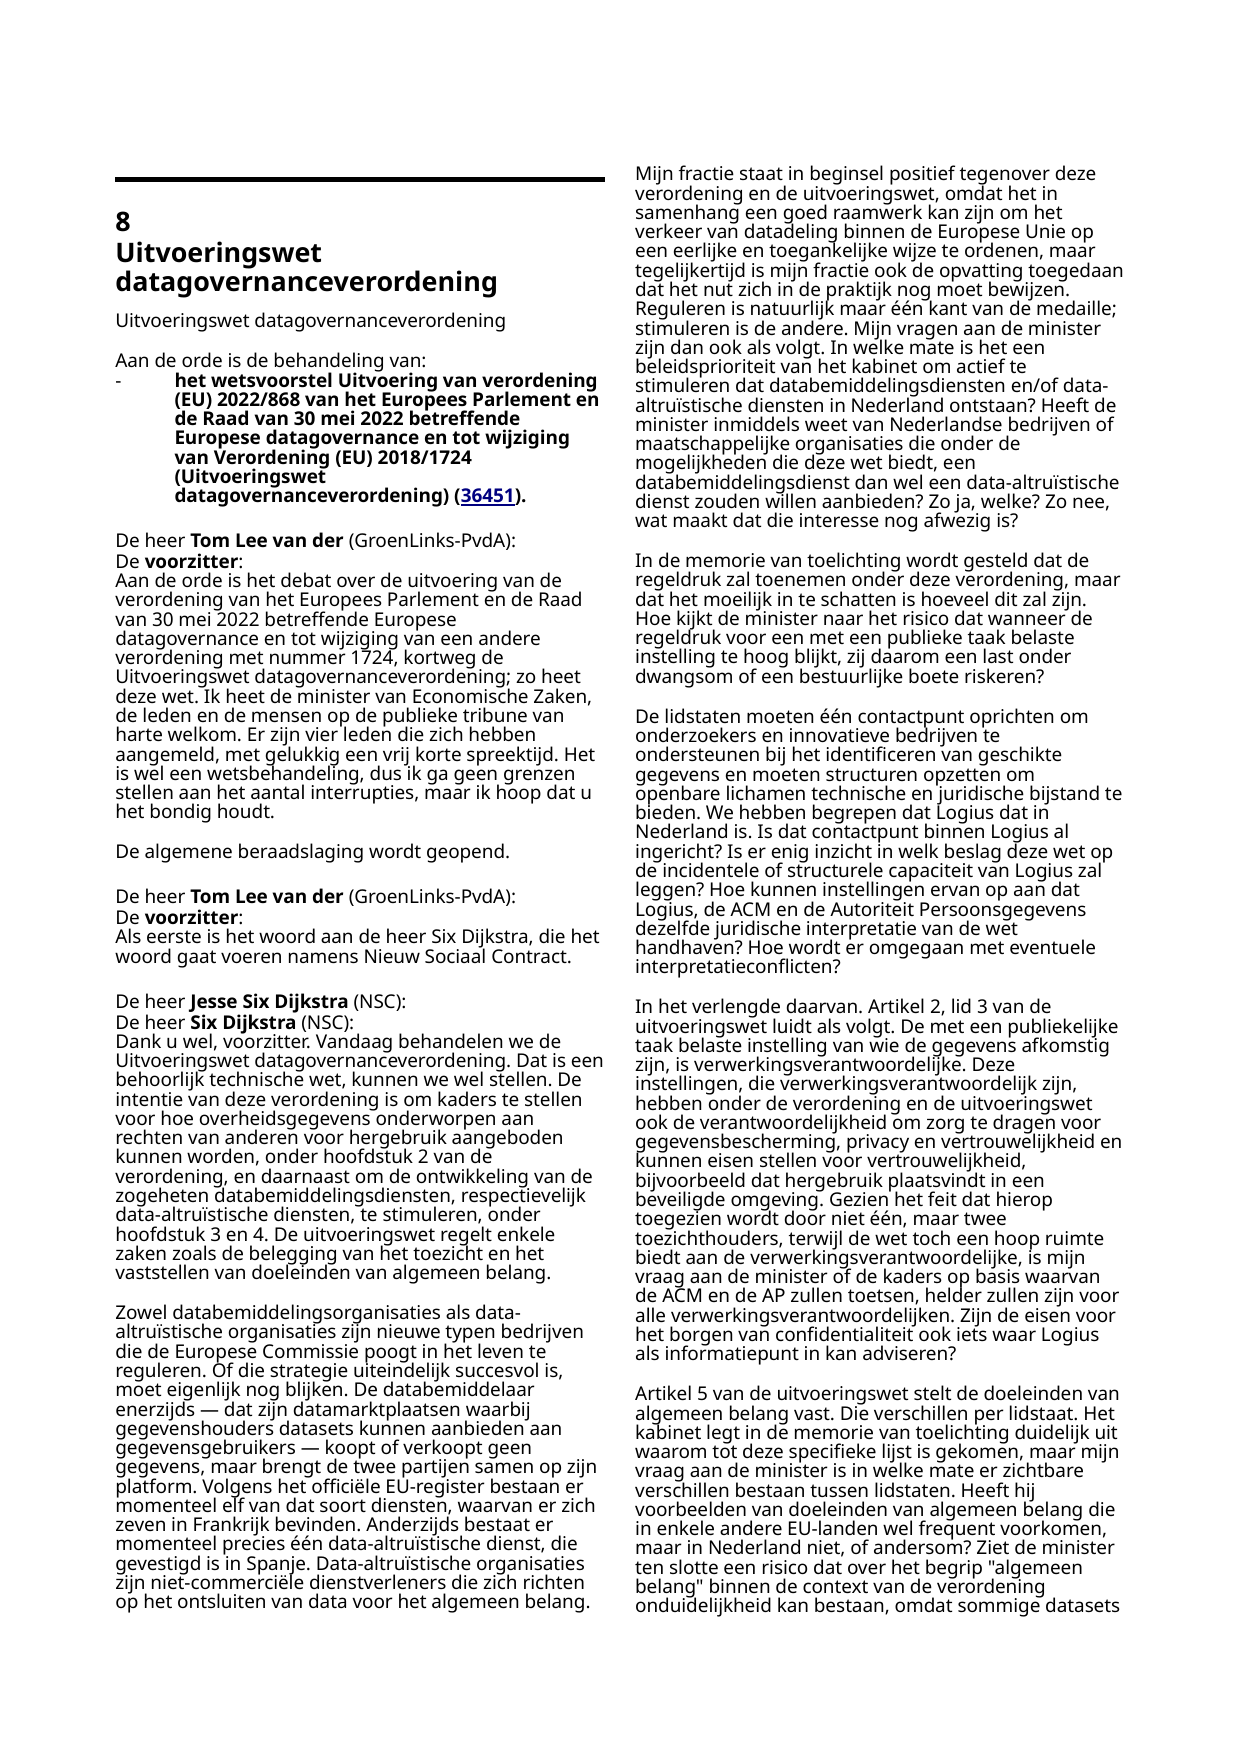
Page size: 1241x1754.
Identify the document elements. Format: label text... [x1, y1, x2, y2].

text Artikel 5 van de uitvoeringswet stelt de doeleinden van algemeen belang vast. Die verschillen per lidstaat. Het kabinet legt in de memorie van toelichting duidelijk uit waarom tot deze specifieke lijst is gekomen, maar mijn vraag aan de minister is in welke mate er zichtbare verschillen bestaan tussen lidstaten. Heeft hij voorbeelden van doeleinden van algemeen belang die in enkele andere EU-landen wel frequent voorkomen, maar in Nederland niet, of andersom? Ziet de minister ten slotte een risico dat over het begrip "algemeen belang" binnen de context van de verordening onduidelijkheid kan bestaan, omdat sommige datasets [635, 1385, 1125, 1616]
text De voorzitter: [115, 909, 605, 928]
text Mijn fractie staat in beginsel positief tegenover deze verordening en de uitvoeringswet, omdat het in samenhang een goed raamwerk kan zijn om het verkeer van datadeling binnen de Europese Unie op een eerlijke en toegankelijke wijze te ordenen, maar tegelijkertijd is mijn fractie ook de opvatting toegedaan dat het nut zich in de praktijk nog moet bewijzen. Reguleren is natuurlijk maar één kant van de medaille; stimuleren is de andere. Mijn vragen aan de minister zijn dan ook als volgt. In welke mate is het een beleidsprioriteit van het kabinet om actief te stimuleren dat databemiddelingsdiensten en/of data-altruïstische diensten in Nederland ontstaan? Heeft de minister inmiddels weet van Nederlandse bedrijven of maatschappelijke organisaties die onder de mogelijkheden die deze wet biedt, een databemiddelingsdienst dan wel een data-altruïstische dienst zouden willen aanbieden? Zo ja, welke? Zo nee, wat maakt dat die interesse nog afwezig is? [635, 165, 1125, 531]
text De heer Tom Lee van der (GroenLinks-PvdA): [115, 883, 605, 909]
text De heer Six Dijkstra (NSC): [115, 1014, 605, 1033]
text 8 [115, 203, 605, 239]
text De heer Tom Lee van der (GroenLinks-PvdA): [115, 527, 605, 553]
text De voorzitter: [115, 553, 605, 572]
text De lidstaten moeten één contactpunt oprichten om onderzoekers en innovatieve bedrijven te ondersteunen bij het identificeren van geschikte gegevens en moeten structuren opzetten om openbare lichamen technische en juridische bijstand te bieden. We hebben begrepen dat Logius dat in Nederland is. Is dat contactpunt binnen Logius al ingericht? Is er enig inzicht in welk beslag deze wet op de incidentele of structurele capaciteit van Logius zal leggen? Hoe kunnen instellingen ervan op aan dat Logius, de ACM en de Autoriteit Persoonsgegevens dezelfde juridische interpretatie van de wet handhaven? Hoe wordt er omgegaan met eventuele interpretatieconflicten? [635, 708, 1125, 978]
text Aan de orde is het debat over de uitvoering van de verordening van het Europees Parlement en de Raad van 30 mei 2022 betreffende Europese datagovernance en tot wijziging van een andere verordening met nummer 1724, kortweg de Uitvoeringswet datagovernanceverordening; zo heet deze wet. Ik heet de minister van Economische Zaken, de leden en de mensen op de publieke tribune van harte welkom. Er zijn vier leden die zich hebben aangemeld, met gelukkig een vrij korte spreektijd. Het is wel een wetsbehandeling, dus ik ga geen grenzen stellen aan het aantal interrupties, maar ik hoop dat u het bondig houdt. [115, 572, 605, 823]
text De heer Jesse Six Dijkstra (NSC): [115, 988, 605, 1014]
text De algemene beraadslaging wordt geopend. [115, 843, 605, 863]
text In de memorie van toelichting wordt gesteld dat de regeldruk zal toenemen onder deze verordening, maar dat het moeilijk in te schatten is hoeveel dit zal zijn. Hoe kijkt de minister naar het risico dat wanneer de regeldruk voor een met een publieke taak belaste instelling te hoog blijkt, zij daarom een last onder dwangsom of een bestuurlijke boete riskeren? [635, 552, 1125, 687]
text Zowel databemiddelingsorganisaties als data-altruïstische organisaties zijn nieuwe typen bedrijven die de Europese Commissie poogt in het leven te reguleren. Of die strategie uiteindelijk succesvol is, moet eigenlijk nog blijken. De databemiddelaar enerzijds — dat zijn datamarktplaatsen waarbij gegevenshouders datasets kunnen aanbieden aan gegevensgebruikers — koopt of verkoopt geen gegevens, maar brengt de twee partijen samen op zijn platform. Volgens het officiële EU-register bestaan er momenteel elf van dat soort diensten, waarvan er zich zeven in Frankrijk bevinden. Anderzijds bestaat er momenteel precies één data-altruïstische dienst, die gevestigd is in Spanje. Data-altruïstische organisaties zijn niet-commerciële dienstverleners die zich richten op het ontsluiten van data voor het algemeen belang. [115, 1304, 605, 1612]
text Aan de orde is de behandeling van: [115, 352, 605, 372]
list het wetsvoorstel Uitvoering van verordening (EU) 2022/868 van het Europees Parlement en de Raad van 30 mei 2022 betreffende Europese datagovernance en tot wijziging van Verordening (EU) 2018/1724 (Uitvoeringswet datagovernanceverordening) (36451). [115, 372, 605, 506]
text In het verlengde daarvan. Artikel 2, lid 3 van de uitvoeringswet luidt als volgt. De met een publiekelijke taak belaste instelling van wie de gegevens afkomstig zijn, is verwerkingsverantwoordelijke. Deze instellingen, die verwerkingsverantwoordelijk zijn, hebben onder de verordening en de uitvoeringswet ook de verantwoordelijkheid om zorg te dragen voor gegevensbescherming, privacy en vertrouwelijkheid en kunnen eisen stellen voor vertrouwelijkheid, bijvoorbeeld dat hergebruik plaatsvindt in een beveiligde omgeving. Gezien het feit dat hierop toegezien wordt door niet één, maar twee toezichthouders, terwijl de wet toch een hoop ruimte biedt aan de verwerkingsverantwoordelijke, is mijn vraag aan de minister of de kaders op basis waarvan de ACM en de AP zullen toetsen, helder zullen zijn voor alle verwerkingsverantwoordelijken. Zijn de eisen voor het borgen van confidentialiteit ook iets waar Logius als informatiepunt in kan adviseren? [635, 998, 1125, 1364]
text Uitvoeringswet datagovernanceverordening [115, 312, 605, 332]
text Uitvoeringswet datagovernanceverordening [115, 239, 605, 312]
text Dank u wel, voorzitter. Vandaag behandelen we de Uitvoeringswet datagovernanceverordening. Dat is een behoorlijk technische wet, kunnen we wel stellen. De intentie van deze verordening is om kaders te stellen voor hoe overheidsgegevens onderworpen aan rechten van anderen voor hergebruik aangeboden kunnen worden, onder hoofdstuk 2 van de verordening, en daarnaast om de ontwikkeling van de zogeheten databemiddelingsdiensten, respectievelijk data-altruïstische diensten, te stimuleren, onder hoofdstuk 3 en 4. De uitvoeringswet regelt enkele zaken zoals de belegging van het toezicht en het vaststellen van doeleinden van algemeen belang. [115, 1033, 605, 1283]
text Als eerste is het woord aan de heer Six Dijkstra, die het woord gaat voeren namens Nieuw Sociaal Contract. [115, 928, 605, 967]
